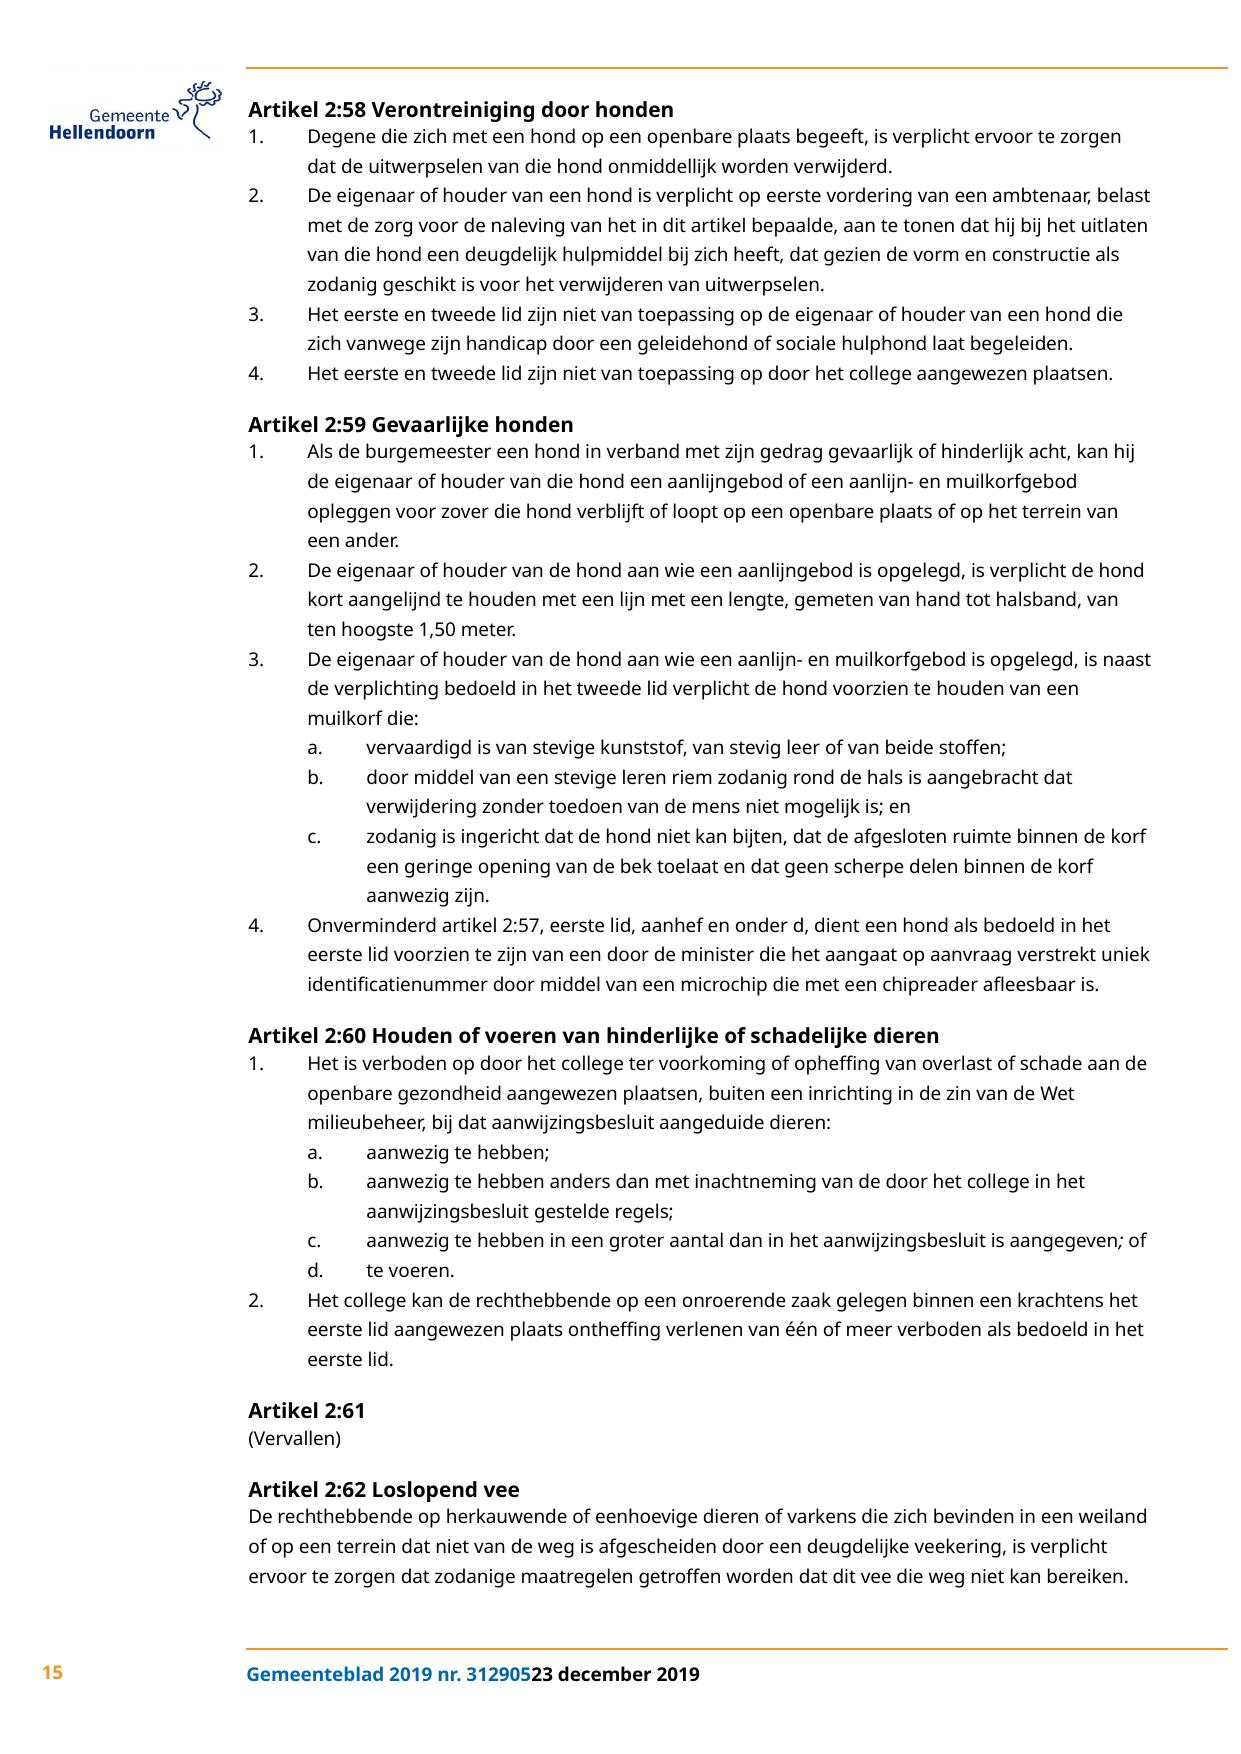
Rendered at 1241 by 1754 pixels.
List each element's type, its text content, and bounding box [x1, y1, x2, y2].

list Onverminderd artikel 2:57, eerste lid, aanhef en onder d, dient een hond als bedoeld in het eerste lid voorzien te zijn van een door de minister die het aangaat op aanvraag verstrekt uniek identificatienummer door middel van een microchip die met een chipreader afleesbaar is. [248, 912, 1152, 997]
list Als de burgemeester een hond in verband met zijn gedrag gevaarlijk of hinderlijk acht, kan hij de eigenaar of houder van die hond een aanlijngebod of een aanlijn- en muilkorfgebod opleggen voor zover die hond verblijft of loopt op een openbare plaats of op het terrein van een ander. [248, 439, 1152, 553]
list vervaardigd is van stevige kunststof, van stevig leer of van beide stoffen; [307, 734, 1152, 760]
list aanwezig te hebben anders dan met inachtneming van de door het college in het aanwijzingsbesluit gestelde regels; [307, 1168, 1152, 1224]
list Het college kan de rechthebbende op een onroerende zaak gelegen binnen een krachtens het eerste lid aangewezen plaats ontheffing verlenen van één of meer verboden als bedoeld in het eerste lid. [248, 1287, 1152, 1372]
list De eigenaar of houder van de hond aan wie een aanlijn- en muilkorfgebod is opgelegd, is naast de verplichting bedoeld in het tweede lid verplicht de hond voorzien te houden van een muilkorf die: [248, 646, 1152, 731]
list door middel van een stevige leren riem zodanig rond de hals is aangebracht dat verwijdering zonder toedoen van de mens niet mogelijk is; en [307, 764, 1152, 819]
text Artikel 2:60 Houden of voeren van hinderlijke of schadelijke dieren [248, 1022, 1152, 1050]
text (Vervallen) [248, 1425, 1152, 1451]
list De eigenaar of houder van een hond is verplicht op eerste vordering van een ambtenaar, belast met de zorg voor de naleving van het in dit artikel bepaalde, aan te tonen dat hij bij het uitlaten van die hond een deugdelijk hulpmiddel bij zich heeft, dat gezien de vorm en constructie als zodanig geschikt is voor het verwijderen van uitwerpselen. [248, 182, 1152, 297]
list Degene die zich met een hond op een openbare plaats begeeft, is verplicht ervoor te zorgen dat de uitwerpselen van die hond onmiddellijk worden verwijderd. [248, 123, 1152, 178]
text Artikel 2:62 Loslopend vee [248, 1475, 1152, 1504]
text De rechthebbende op herkauwende of eenhoevige dieren of varkens die zich bevinden in een weiland of op een terrein dat niet van de weg is afgescheiden door een deugdelijke veekering, is verplicht ervoor te zorgen dat zodanige maatregelen getroffen worden dat dit vee die weg niet kan bereiken. [248, 1504, 1152, 1588]
text Artikel 2:61 [248, 1396, 1152, 1425]
list aanwezig te hebben; [307, 1139, 1152, 1164]
list te voeren. [307, 1257, 1152, 1283]
list Het eerste en tweede lid zijn niet van toepassing op de eigenaar of houder van een hond die zich vanwege zijn handicap door een geleidehond of sociale hulphond laat begeleiden. [248, 301, 1152, 356]
list Het is verboden op door het college ter voorkoming of opheffing van overlast of schade aan de openbare gezondheid aangewezen plaatsen, buiten een inrichting in de zin van de Wet milieubeheer, bij dat aanwijzingsbesluit aangeduide dieren: [248, 1050, 1152, 1135]
list zodanig is ingericht dat de hond niet kan bijten, dat de afgesloten ruimte binnen de korf een geringe opening van de bek toelaat en dat geen scherpe delen binnen de korf aanwezig zijn. [307, 823, 1152, 908]
text Artikel 2:58 Verontreiniging door honden [248, 95, 1152, 123]
picture [41, 47, 231, 172]
text Artikel 2:59 Gevaarlijke honden [248, 410, 1152, 439]
list Het eerste en tweede lid zijn niet van toepassing op door het college aangewezen plaatsen. [248, 360, 1152, 386]
list aanwezig te hebben in een groter aantal dan in het aanwijzingsbesluit is aangegeven; of [307, 1228, 1152, 1253]
list De eigenaar of houder van de hond aan wie een aanlijngebod is opgelegd, is verplicht de hond kort aangelijnd te houden met een lijn met een lengte, gemeten van hand tot halsband, van ten hoogste 1,50 meter. [248, 557, 1152, 642]
